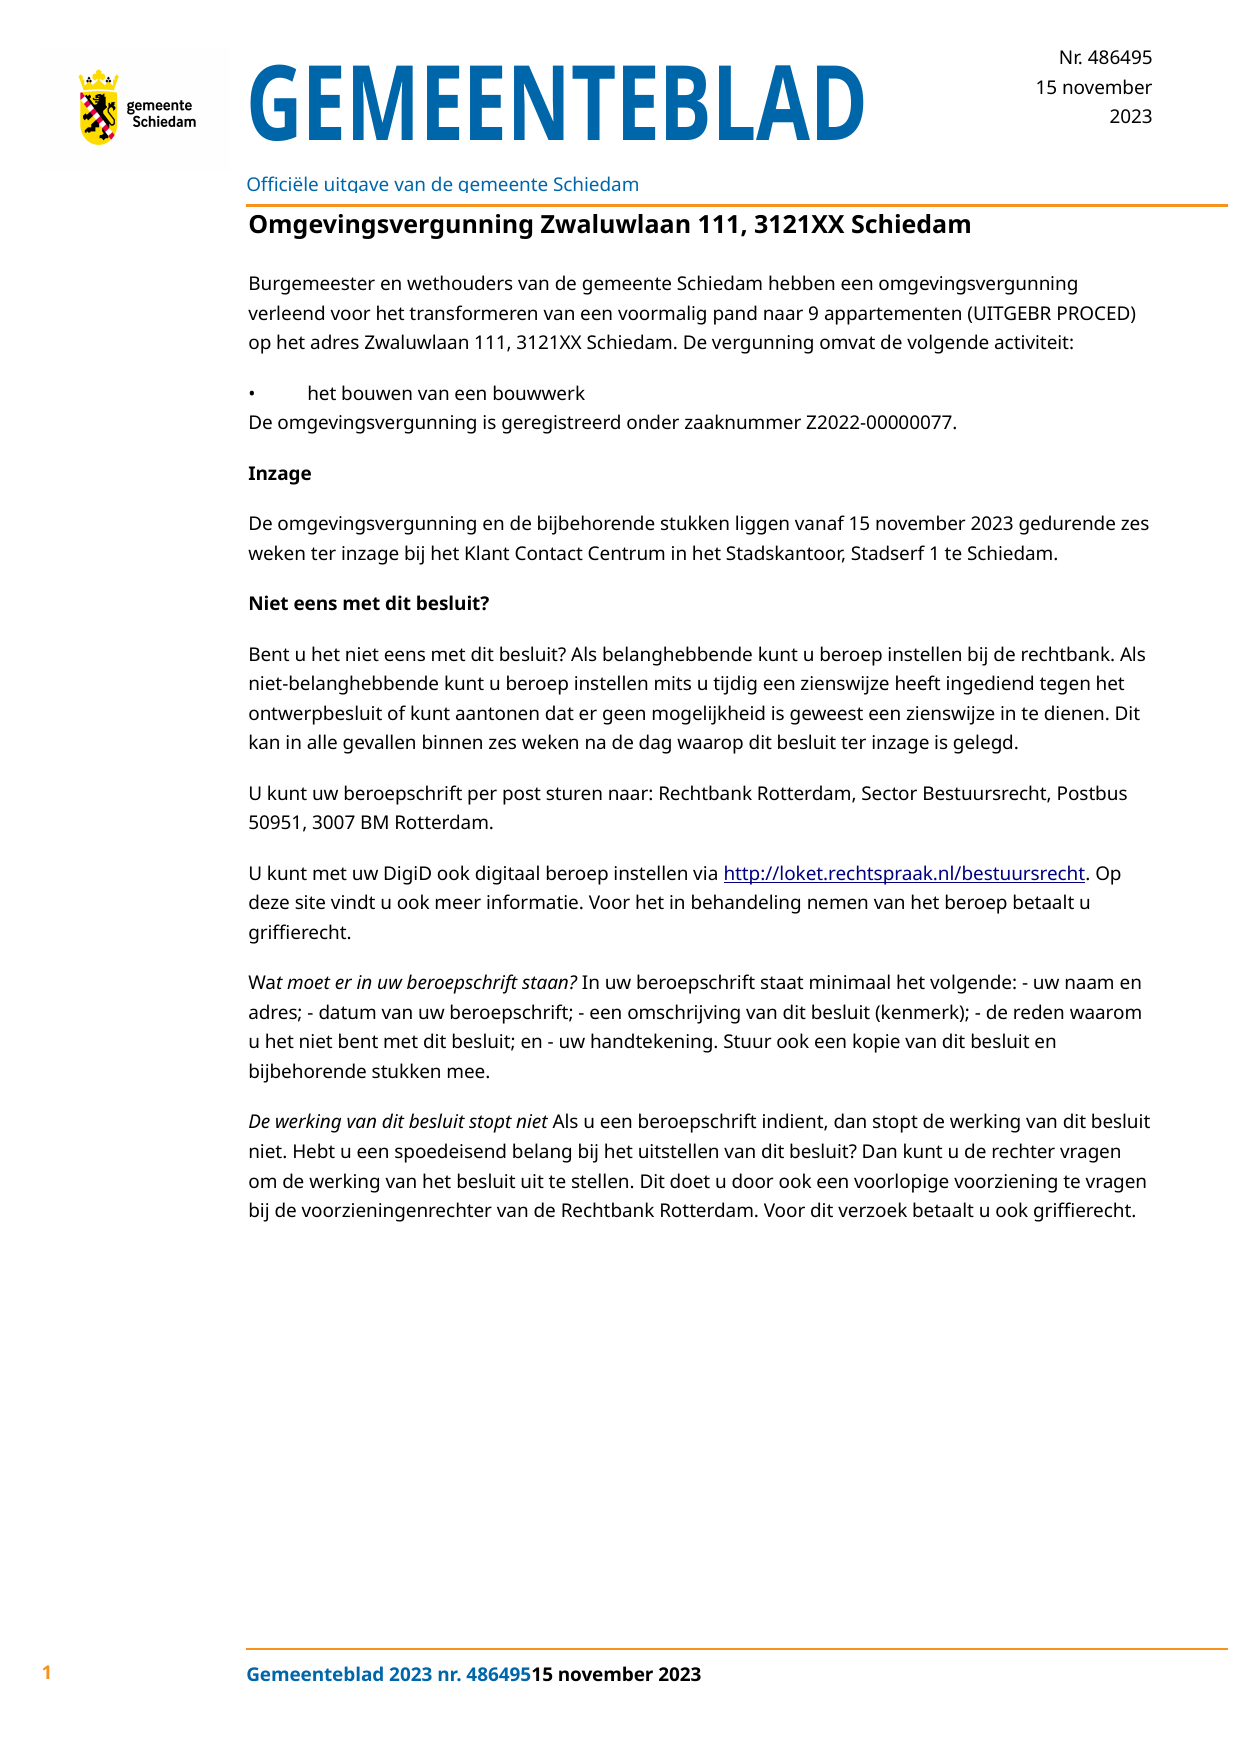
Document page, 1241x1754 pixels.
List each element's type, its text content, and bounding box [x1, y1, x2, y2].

picture [41, 47, 231, 172]
text Inzage [248, 460, 1152, 486]
text U kunt uw beroepschrift per post sturen naar: Rechtbank Rotterdam, Sector Bestuursrecht, Postbus 50951, 3007 BM Rotterdam. [248, 780, 1152, 835]
text Wat moet er in uw beroepschrift staan? In uw beroepschrift staat minimaal het volgende: - uw naam en adres; - datum van uw beroepschrift; - een omschrijving van dit besluit (kenmerk); - de reden waarom u het niet bent met dit besluit; en - uw handtekening. Stuur ook een kopie van dit besluit en bijbehorende stukken mee. [248, 969, 1152, 1084]
text De omgevingsvergunning en de bijbehorende stukken liggen vanaf 15 november 2023 gedurende zes weken ter inzage bij het Klant Contact Centrum in het Stadskantoor, Stadserf 1 te Schiedam. [248, 510, 1152, 566]
text De werking van dit besluit stopt niet Als u een beroepschrift indient, dan stopt de werking van dit besluit niet. Hebt u een spoedeisend belang bij het uitstellen van dit besluit? Dan kunt u de rechter vragen om de werking van het besluit uit te stellen. Dit doet u door ook een voorlopige voorziening te vragen bij de voorzieningenrechter van de Rechtbank Rotterdam. Voor dit verzoek betaalt u ook griffierecht. [248, 1109, 1152, 1223]
text Bent u het niet eens met dit besluit? Als belanghebbende kunt u beroep instellen bij de rechtbank. Als niet-belanghebbende kunt u beroep instellen mits u tijdig een zienswijze heeft ingediend tegen het ontwerpbesluit of kunt aantonen dat er geen mogelijkheid is geweest een zienswijze in te dienen. Dit kan in alle gevallen binnen zes weken na de dag waarop dit besluit ter inzage is gelegd. [248, 641, 1152, 755]
text U kunt met uw DigiD ook digitaal beroep instellen via http://loket.rechtspraak.nl/bestuursrecht. Op deze site vindt u ook meer informatie. Voor het in behandeling nemen van het beroep betaalt u griffierecht. [248, 860, 1152, 945]
text Omgevingsvergunning Zwaluwlaan 111, 3121XX Schiedam [248, 207, 1152, 241]
list het bouwen van een bouwwerk [248, 380, 1152, 406]
text Burgemeester en wethouders van de gemeente Schiedam hebben een omgevingsvergunning verleend voor het transformeren van een voormalig pand naar 9 appartementen (UITGEBR PROCED) op het adres Zwaluwlaan 111, 3121XX Schiedam. De vergunning omvat de volgende activiteit: [248, 270, 1152, 355]
text Niet eens met dit besluit? [248, 590, 1152, 616]
text De omgevingsvergunning is geregistreerd onder zaaknummer Z2022-00000077. [248, 409, 1152, 435]
